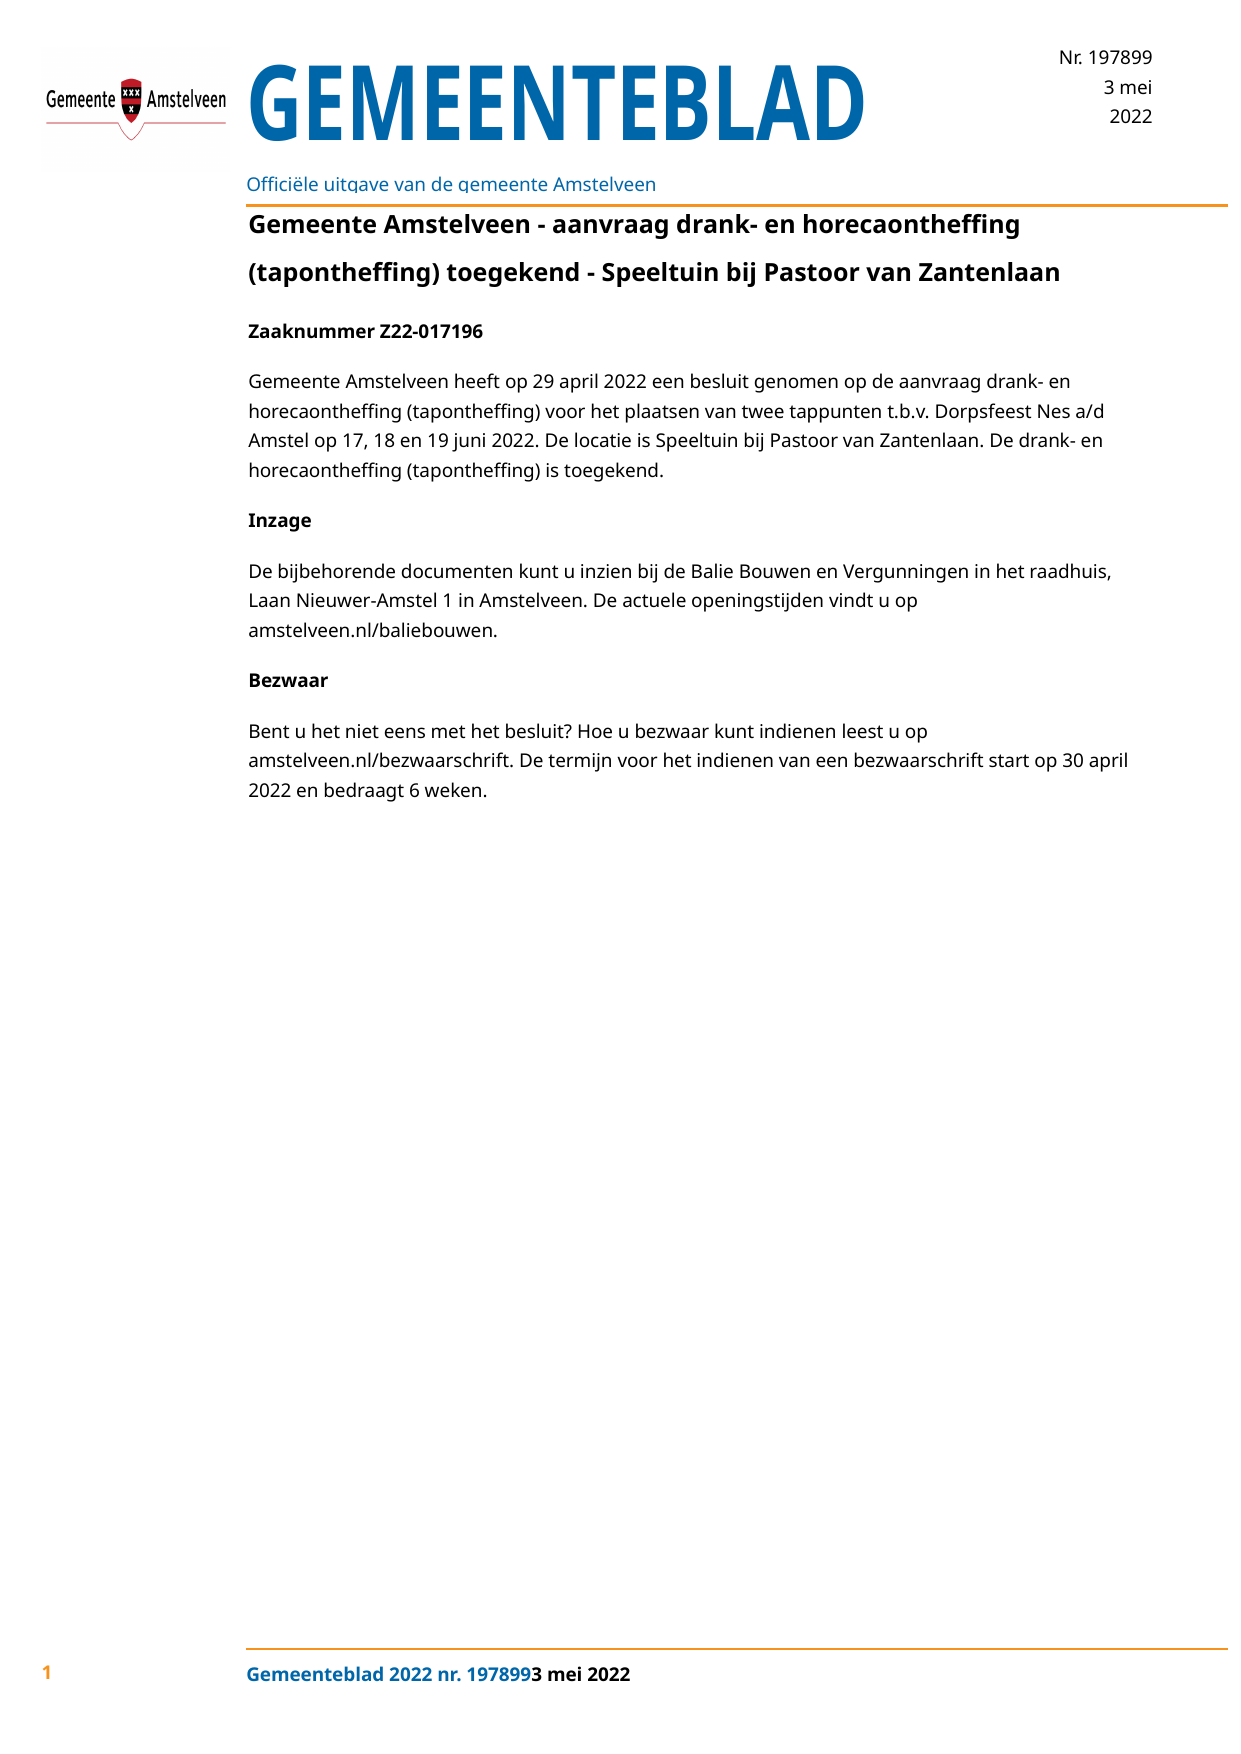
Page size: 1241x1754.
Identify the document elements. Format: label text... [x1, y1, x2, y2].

text Bezwaar [248, 667, 1152, 693]
text Bent u het niet eens met het besluit? Hoe u bezwaar kunt indienen leest u op amstelveen.nl/bezwaarschrift. De termijn voor het indienen van een bezwaarschrift start op 30 april 2022 en bedraagt 6 weken. [248, 718, 1152, 803]
text Zaaknummer Z22-017196 [248, 318, 1152, 344]
text De bijbehorende documenten kunt u inzien bij de Balie Bouwen en Vergunningen in het raadhuis, Laan Nieuwer-Amstel 1 in Amstelveen. De actuele openingstijden vindt u op amstelveen.nl/baliebouwen. [248, 558, 1152, 643]
text Gemeente Amstelveen - aanvraag drank- en horecaontheffing (tapontheffing) toegekend - Speeltuin bij Pastoor van Zantenlaan [248, 207, 1152, 288]
text Inzage [248, 507, 1152, 533]
text Gemeente Amstelveen heeft op 29 april 2022 een besluit genomen op de aanvraag drank- en horecaontheffing (tapontheffing) voor het plaatsen van twee tappunten t.b.v. Dorpsfeest Nes a/d Amstel op 17, 18 en 19 juni 2022. De locatie is Speeltuin bij Pastoor van Zantenlaan. De drank- en horecaontheffing (tapontheffing) is toegekend. [248, 368, 1152, 483]
picture [41, 47, 231, 172]
